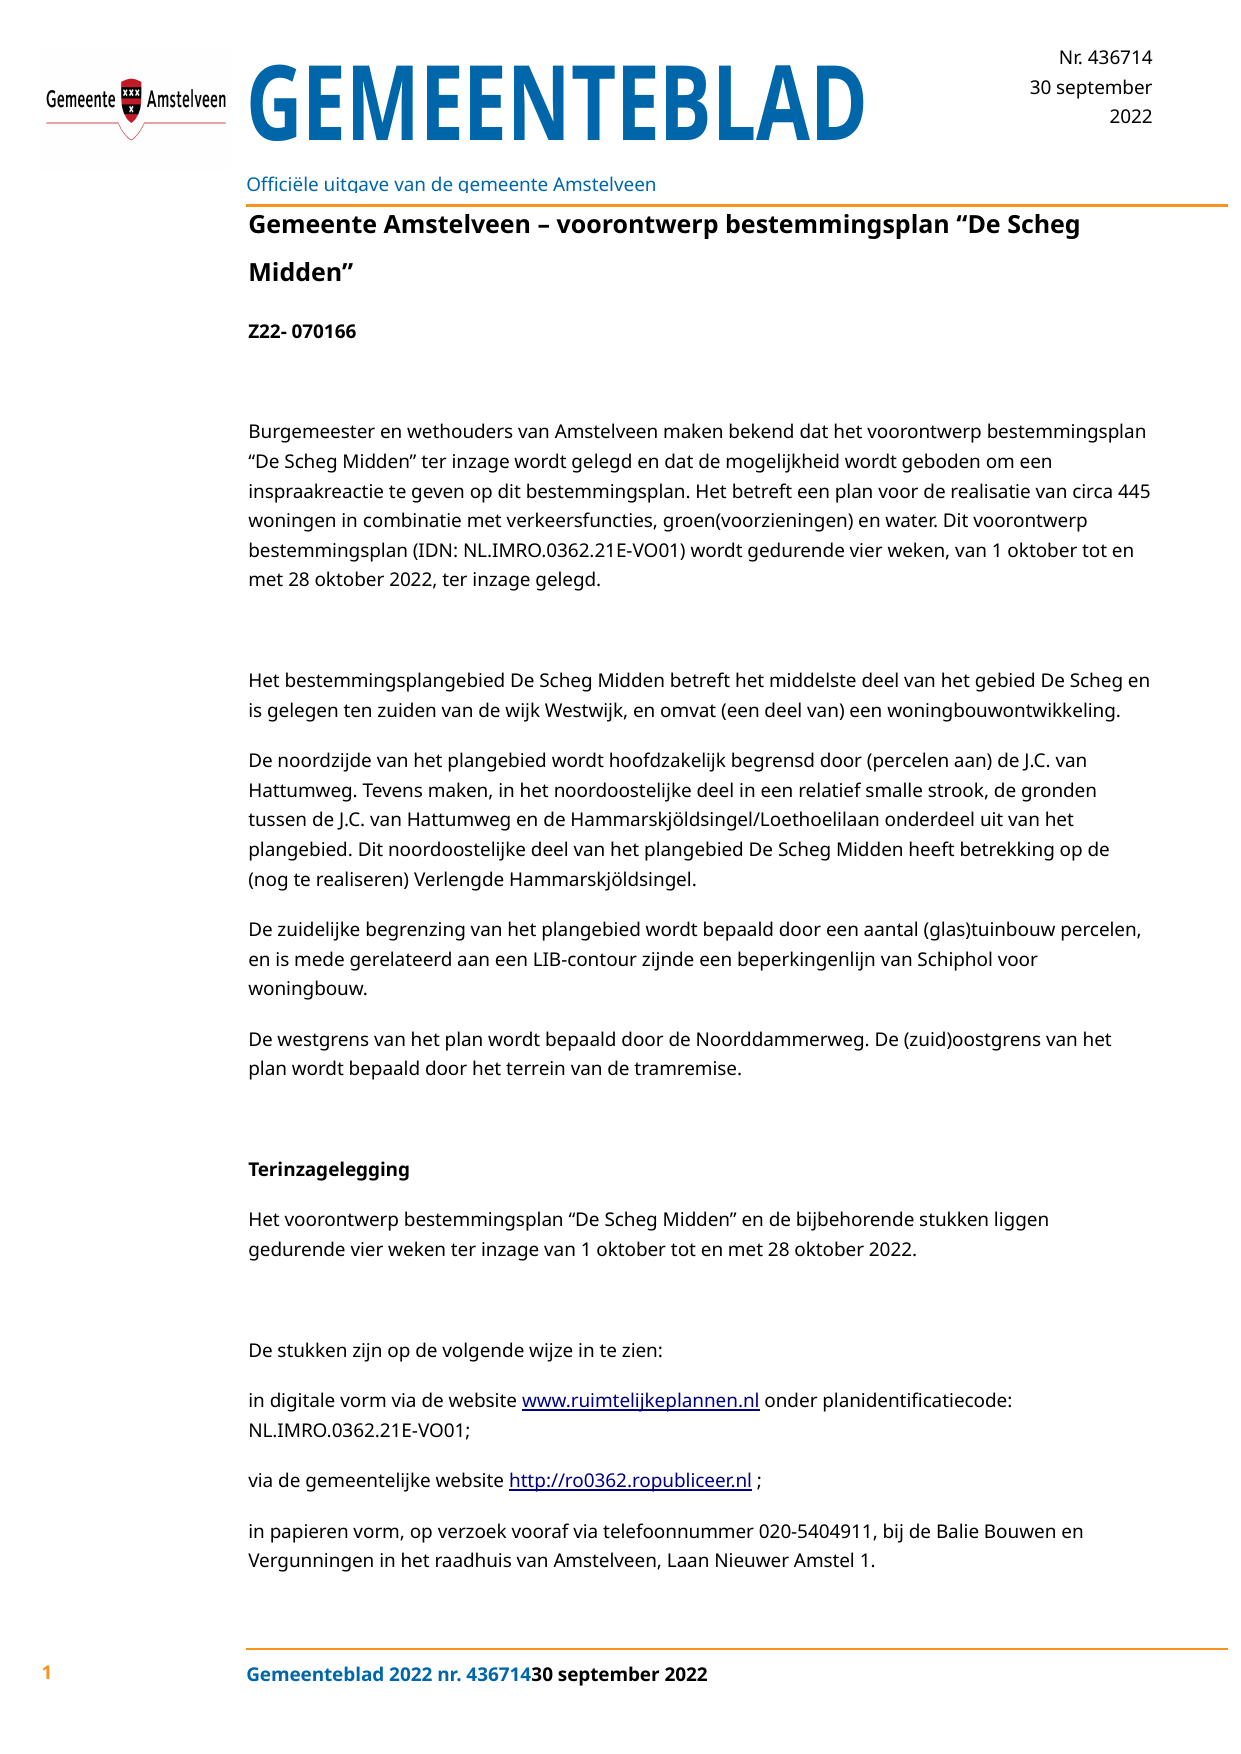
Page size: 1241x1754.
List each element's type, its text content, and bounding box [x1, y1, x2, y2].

text in papieren vorm, op verzoek vooraf via telefoonnummer 020-5404911, bij de Balie Bouwen en Vergunningen in het raadhuis van Amstelveen, Laan Nieuwer Amstel 1. [248, 1518, 1152, 1573]
text in digitale vorm via de website www.ruimtelijkeplannen.nl onder planidentificatiecode: NL.IMRO.0362.21E-VO01; [248, 1387, 1152, 1443]
text De stukken zijn op de volgende wijze in te zien: [248, 1337, 1152, 1363]
text De zuidelijke begrenzing van het plangebied wordt bepaald door een aantal (glas)tuinbouw percelen, en is mede gerelateerd aan een LIB-contour zijnde een beperkingenlijn van Schiphol voor woningbouw. [248, 916, 1152, 1001]
picture [41, 47, 231, 172]
text Burgemeester en wethouders van Amstelveen maken bekend dat het voorontwerp bestemmingsplan “De Scheg Midden” ter inzage wordt gelegd en dat de mogelijkheid wordt geboden om een inspraakreactie te geven op dit bestemmingsplan. Het betreft een plan voor de realisatie van circa 445 woningen in combinatie met verkeersfuncties, groen(voorzieningen) en water. Dit voorontwerp bestemmingsplan (IDN: NL.IMRO.0362.21E-VO01) wordt gedurende vier weken, van 1 oktober tot en met 28 oktober 2022, ter inzage gelegd. [248, 419, 1152, 592]
text Het bestemmingsplangebied De Scheg Midden betreft het middelste deel van het gebied De Scheg en is gelegen ten zuiden van de wijk Westwijk, en omvat (een deel van) een woningbouwontwikkeling. [248, 667, 1152, 723]
text De westgrens van het plan wordt bepaald door de Noorddammerweg. De (zuid)oostgrens van het plan wordt bepaald door het terrein van de tramremise. [248, 1026, 1152, 1081]
text De noordzijde van het plangebied wordt hoofdzakelijk begrensd door (percelen aan) de J.C. van Hattumweg. Tevens maken, in het noordoostelijke deel in een relatief smalle strook, de gronden tussen de J.C. van Hattumweg en de Hammarskjöldsingel/Loethoelilaan onderdeel uit van het plangebied. Dit noordoostelijke deel van het plangebied De Scheg Midden heeft betrekking op de (nog te realiseren) Verlengde Hammarskjöldsingel. [248, 747, 1152, 892]
text Gemeente Amstelveen – voorontwerp bestemmingsplan “De Scheg Midden” [248, 207, 1152, 288]
text via de gemeentelijke website http://ro0362.ropubliceer.nl ; [248, 1467, 1152, 1493]
text Terinzagelegging [248, 1156, 1152, 1182]
text Het voorontwerp bestemmingsplan “De Scheg Midden” en de bijbehorende stukken liggen gedurende vier weken ter inzage van 1 oktober tot en met 28 oktober 2022. [248, 1207, 1152, 1262]
text Z22- 070166 [248, 318, 1152, 344]
